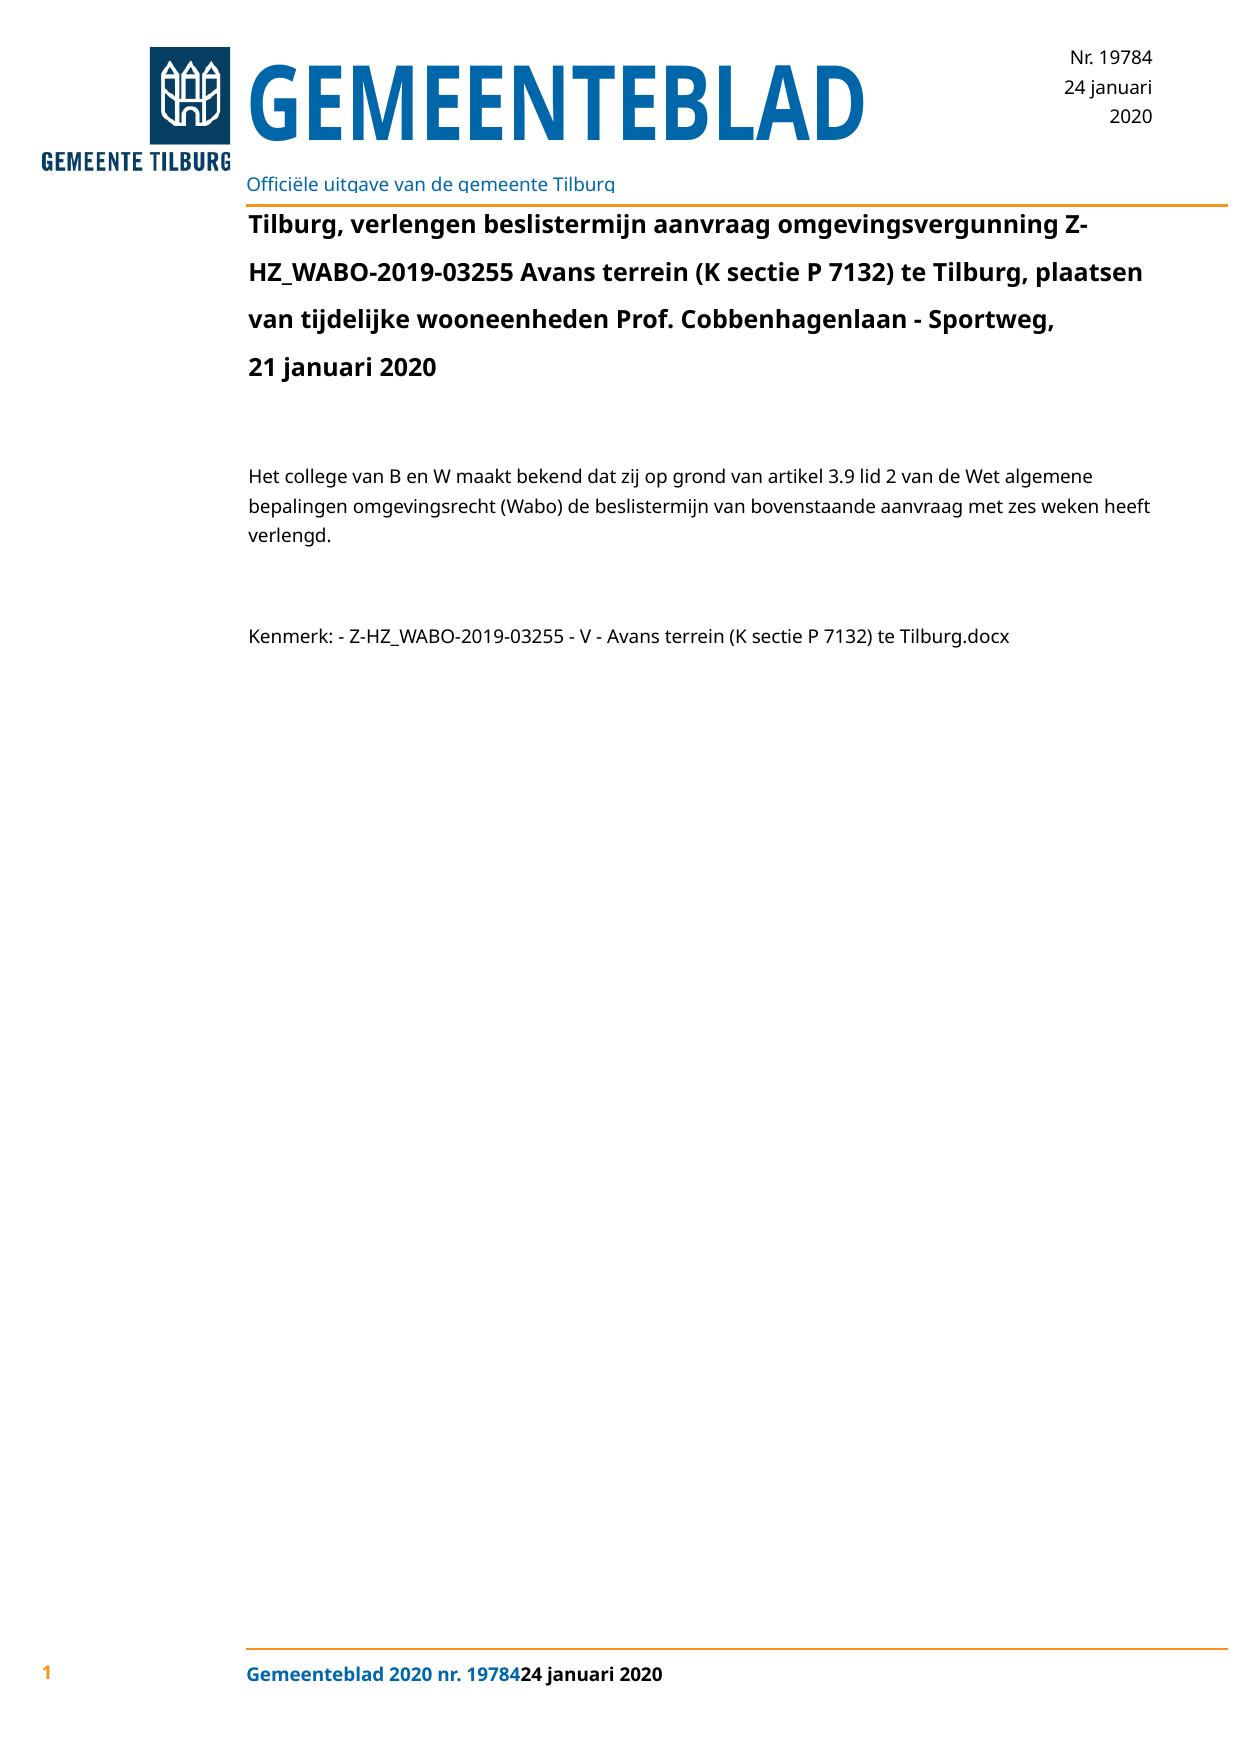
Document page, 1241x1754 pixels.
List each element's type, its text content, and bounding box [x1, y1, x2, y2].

text Tilburg, verlengen beslistermijn aanvraag omgevingsvergunning Z-HZ_WABO-2019-03255 Avans terrein (K sectie P 7132) te Tilburg, plaatsen van tijdelijke wooneenheden Prof. Cobbenhagenlaan - Sportweg, 21 januari 2020 [248, 207, 1152, 384]
text Het college van B en W maakt bekend dat zij op grond van artikel 3.9 lid 2 van de Wet algemene bepalingen omgevingsrecht (Wabo) de beslistermijn van bovenstaande aanvraag met zes weken heeft verlengd. [248, 463, 1152, 548]
text Kenmerk: - Z-HZ_WABO-2019-03255 - V - Avans terrein (K sectie P 7132) te Tilburg.docx [248, 623, 1152, 649]
picture [41, 47, 231, 172]
